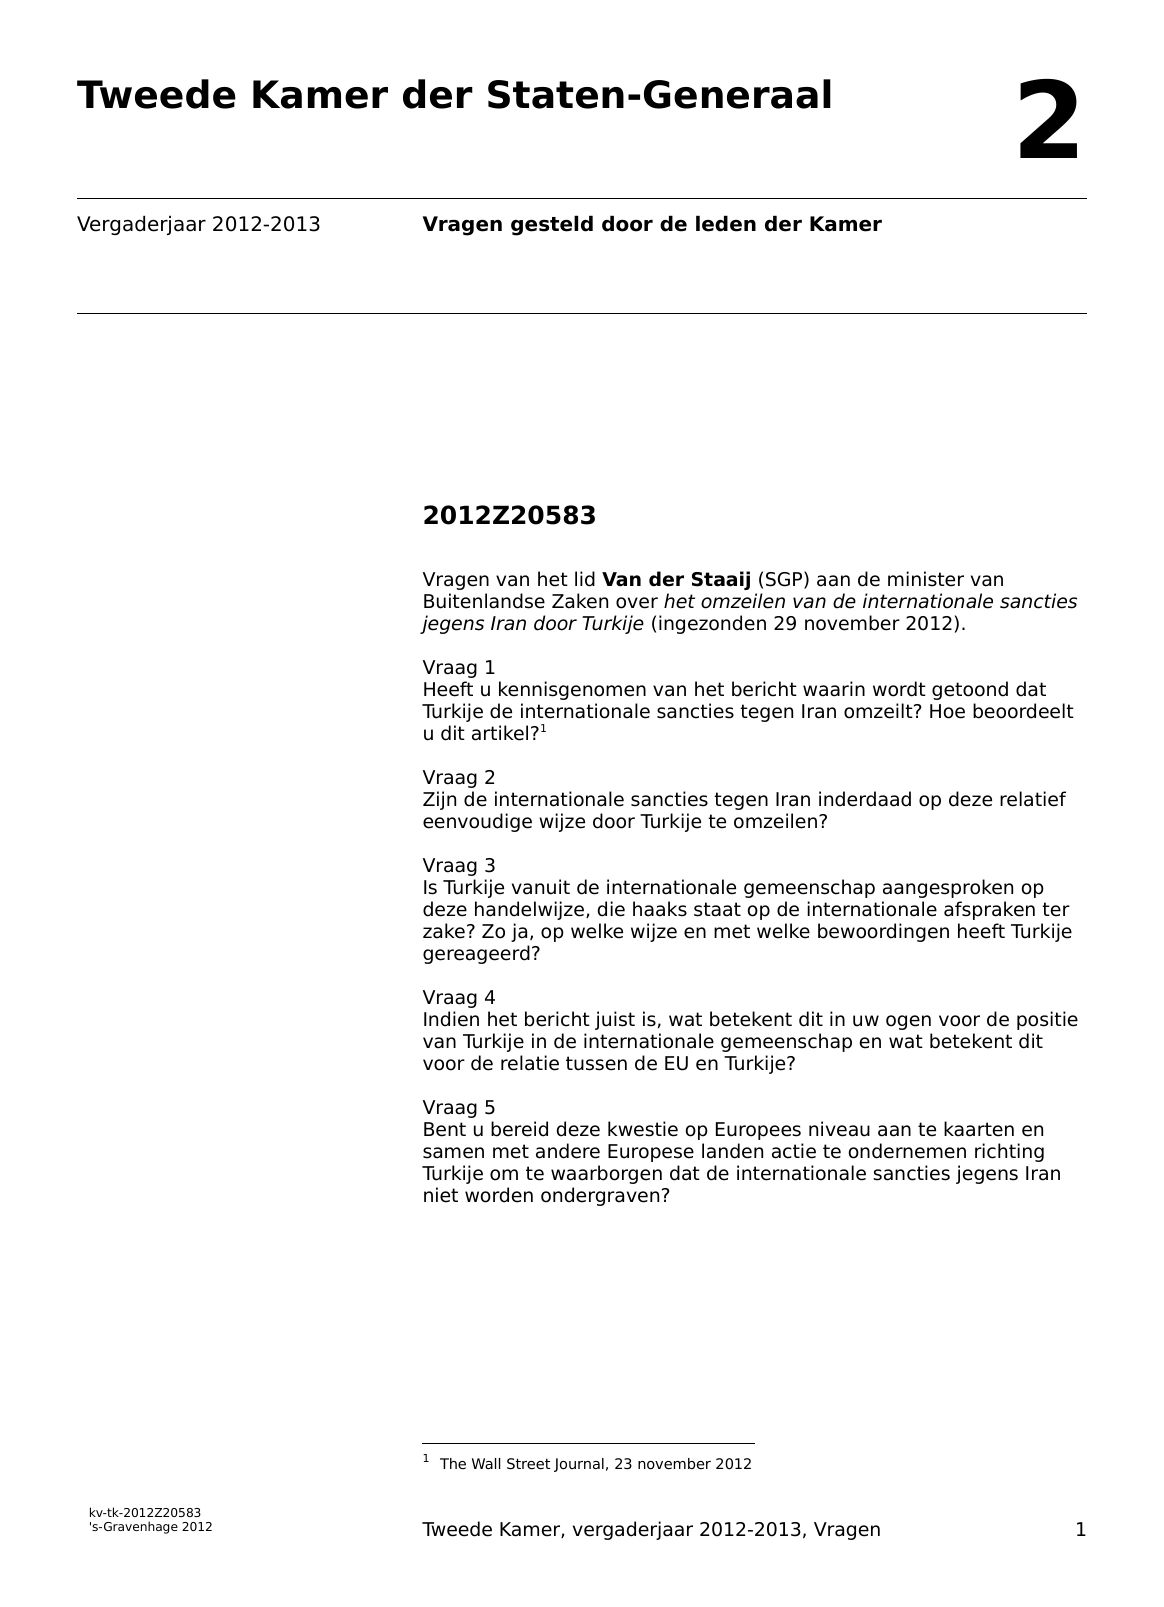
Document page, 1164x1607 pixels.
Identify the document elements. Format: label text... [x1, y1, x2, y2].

table_cell Vergaderjaar 2012-2013 [77, 199, 422, 313]
table_cell Vragen gesteld door de leden der Kamer [422, 199, 1087, 313]
table_header 2 [886, 59, 1087, 198]
text Vraag 1 [422, 657, 1087, 679]
text Vraag 4 [422, 987, 1087, 1009]
text Vraag 2 [422, 767, 1087, 789]
text Zijn de internationale sancties tegen Iran inderdaad op deze relatief eenvoudige wijze door Turkije te omzeilen? [422, 789, 1087, 833]
text kv-tk-2012Z20583 [88, 1506, 323, 1520]
text Is Turkije vanuit de internationale gemeenschap aangesproken op deze handelwijze, die haaks staat op de internationale afspraken ter zake? Zo ja, op welke wijze en met welke bewoordingen heeft Turkije gereageerd? [422, 877, 1087, 965]
table_header Tweede Kamer der Staten-Generaal [77, 59, 886, 198]
text 's-Gravenhage 2012 [88, 1520, 323, 1534]
text Heeft u kennisgenomen van het bericht waarin wordt getoond dat Turkije de internationale sancties tegen Iran omzeilt? Hoe beoordeelt u dit artikel? [422, 679, 1087, 745]
text Indien het bericht juist is, wat betekent dit in uw ogen voor de positie van Turkije in de internationale gemeenschap en wat betekent dit voor de relatie tussen de EU en Turkije? [422, 1009, 1087, 1075]
text 2012Z20583 [422, 501, 1087, 531]
text Bent u bereid deze kwestie op Europees niveau aan te kaarten en samen met andere Europese landen actie te ondernemen richting Turkije om te waarborgen dat de internationale sancties jegens Iran niet worden ondergraven? [422, 1119, 1087, 1207]
text The Wall Street Journal, 23 november 2012 [422, 1452, 1087, 1474]
text Vraag 3 [422, 855, 1087, 877]
text Vraag 5 [422, 1097, 1087, 1119]
text Vragen van het lid Van der Staaij (SGP) aan de minister van Buitenlandse Zaken over het omzeilen van de internationale sancties jegens Iran door Turkije (ingezonden 29 november 2012). [422, 569, 1087, 635]
